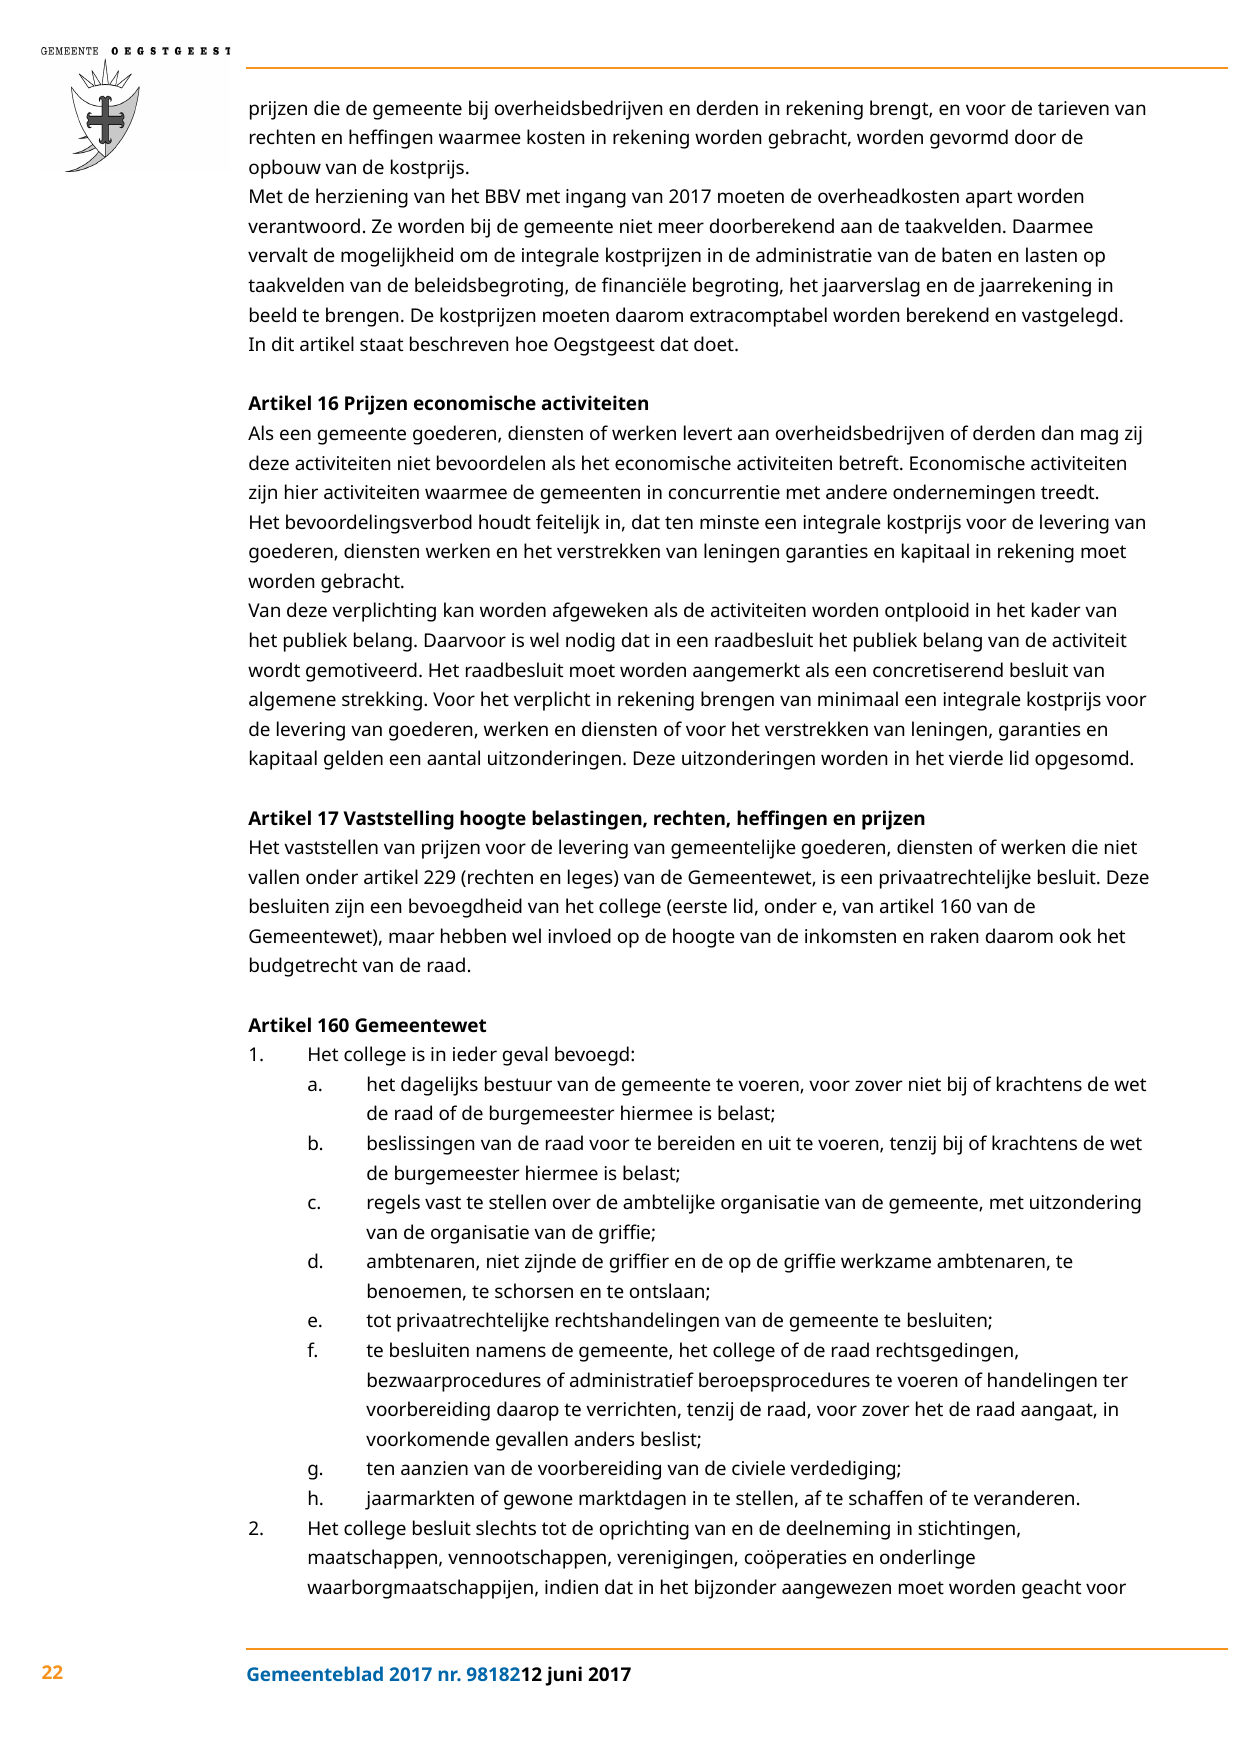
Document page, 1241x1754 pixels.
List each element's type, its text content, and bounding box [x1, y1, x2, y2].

text Met de herziening van het BBV met ingang van 2017 moeten de overheadkosten apart worden verantwoord. Ze worden bij de gemeente niet meer doorberekend aan de taakvelden. Daarmee vervalt de mogelijkheid om de integrale kostprijzen in de administratie van de baten en lasten op taakvelden van de beleidsbegroting, de financiële begroting, het jaarverslag en de jaarrekening in beeld te brengen. De kostprijzen moeten daarom extracomptabel worden berekend en vastgelegd. [248, 183, 1152, 328]
list beslissingen van de raad voor te bereiden en uit te voeren, tenzij bij of krachtens de wet de burgemeester hiermee is belast; [307, 1130, 1152, 1186]
picture [41, 47, 231, 172]
text Artikel 160 Gemeentewet [248, 1012, 1152, 1038]
list het dagelijks bestuur van de gemeente te voeren, voor zover niet bij of krachtens de wet de raad of de burgemeester hiermee is belast; [307, 1071, 1152, 1126]
list te besluiten namens de gemeente, het college of de raad rechtsgedingen, bezwaarprocedures of administratief beroepsprocedures te voeren of handelingen ter voorbereiding daarop te verrichten, tenzij de raad, voor zover het de raad aangaat, in voorkomende gevallen anders beslist; [307, 1337, 1152, 1452]
text Als een gemeente goederen, diensten of werken levert aan overheidsbedrijven of derden dan mag zij deze activiteiten niet bevoordelen als het economische activiteiten betreft. Economische activiteiten zijn hier activiteiten waarmee de gemeenten in concurrentie met andere ondernemingen treedt. [248, 420, 1152, 505]
list jaarmarkten of gewone marktdagen in te stellen, af te schaffen of te veranderen. [307, 1485, 1152, 1511]
text Van deze verplichting kan worden afgeweken als de activiteiten worden ontplooid in het kader van het publiek belang. Daarvoor is wel nodig dat in een raadbesluit het publiek belang van de activiteit wordt gemotiveerd. Het raadbesluit moet worden aangemerkt als een concretiserend besluit van algemene strekking. Voor het verplicht in rekening brengen van minimaal een integrale kostprijs voor de levering van goederen, werken en diensten of voor het verstrekken van leningen, garanties en kapitaal gelden een aantal uitzonderingen. Deze uitzonderingen worden in het vierde lid opgesomd. [248, 598, 1152, 771]
list tot privaatrechtelijke rechtshandelingen van de gemeente te besluiten; [307, 1308, 1152, 1333]
text Het bevoordelingsverbod houdt feitelijk in, dat ten minste een integrale kostprijs voor de levering van goederen, diensten werken en het verstrekken van leningen garanties en kapitaal in rekening moet worden gebracht. [248, 509, 1152, 594]
text Artikel 17 Vaststelling hoogte belastingen, rechten, heffingen en prijzen [248, 805, 1152, 831]
list ambtenaren, niet zijnde de griffier en de op de griffie werkzame ambtenaren, te benoemen, te schorsen en te ontslaan; [307, 1248, 1152, 1304]
text Het vaststellen van prijzen voor de levering van gemeentelijke goederen, diensten of werken die niet vallen onder artikel 229 (rechten en leges) van de Gemeentewet, is een privaatrechtelijke besluit. Deze besluiten zijn een bevoegdheid van het college (eerste lid, onder e, van artikel 160 van de Gemeentewet), maar hebben wel invloed op de hoogte van de inkomsten en raken daarom ook het budgetrecht van de raad. [248, 834, 1152, 978]
text Artikel 16 Prijzen economische activiteiten [248, 391, 1152, 416]
text prijzen die de gemeente bij overheidsbedrijven en derden in rekening brengt, en voor de tarieven van rechten en heffingen waarmee kosten in rekening worden gebracht, worden gevormd door de opbouw van de kostprijs. [248, 95, 1152, 180]
list Het college besluit slechts tot de oprichting van en de deelneming in stichtingen, maatschappen, vennootschappen, verenigingen, coöperaties en onderlinge waarborgmaatschappijen, indien dat in het bijzonder aangewezen moet worden geacht voor [248, 1515, 1152, 1600]
list regels vast te stellen over de ambtelijke organisatie van de gemeente, met uitzondering van de organisatie van de griffie; [307, 1189, 1152, 1245]
text In dit artikel staat beschreven hoe Oegstgeest dat doet. [248, 331, 1152, 357]
list ten aanzien van de voorbereiding van de civiele verdediging; [307, 1456, 1152, 1481]
list Het college is in ieder geval bevoegd: [248, 1041, 1152, 1067]
